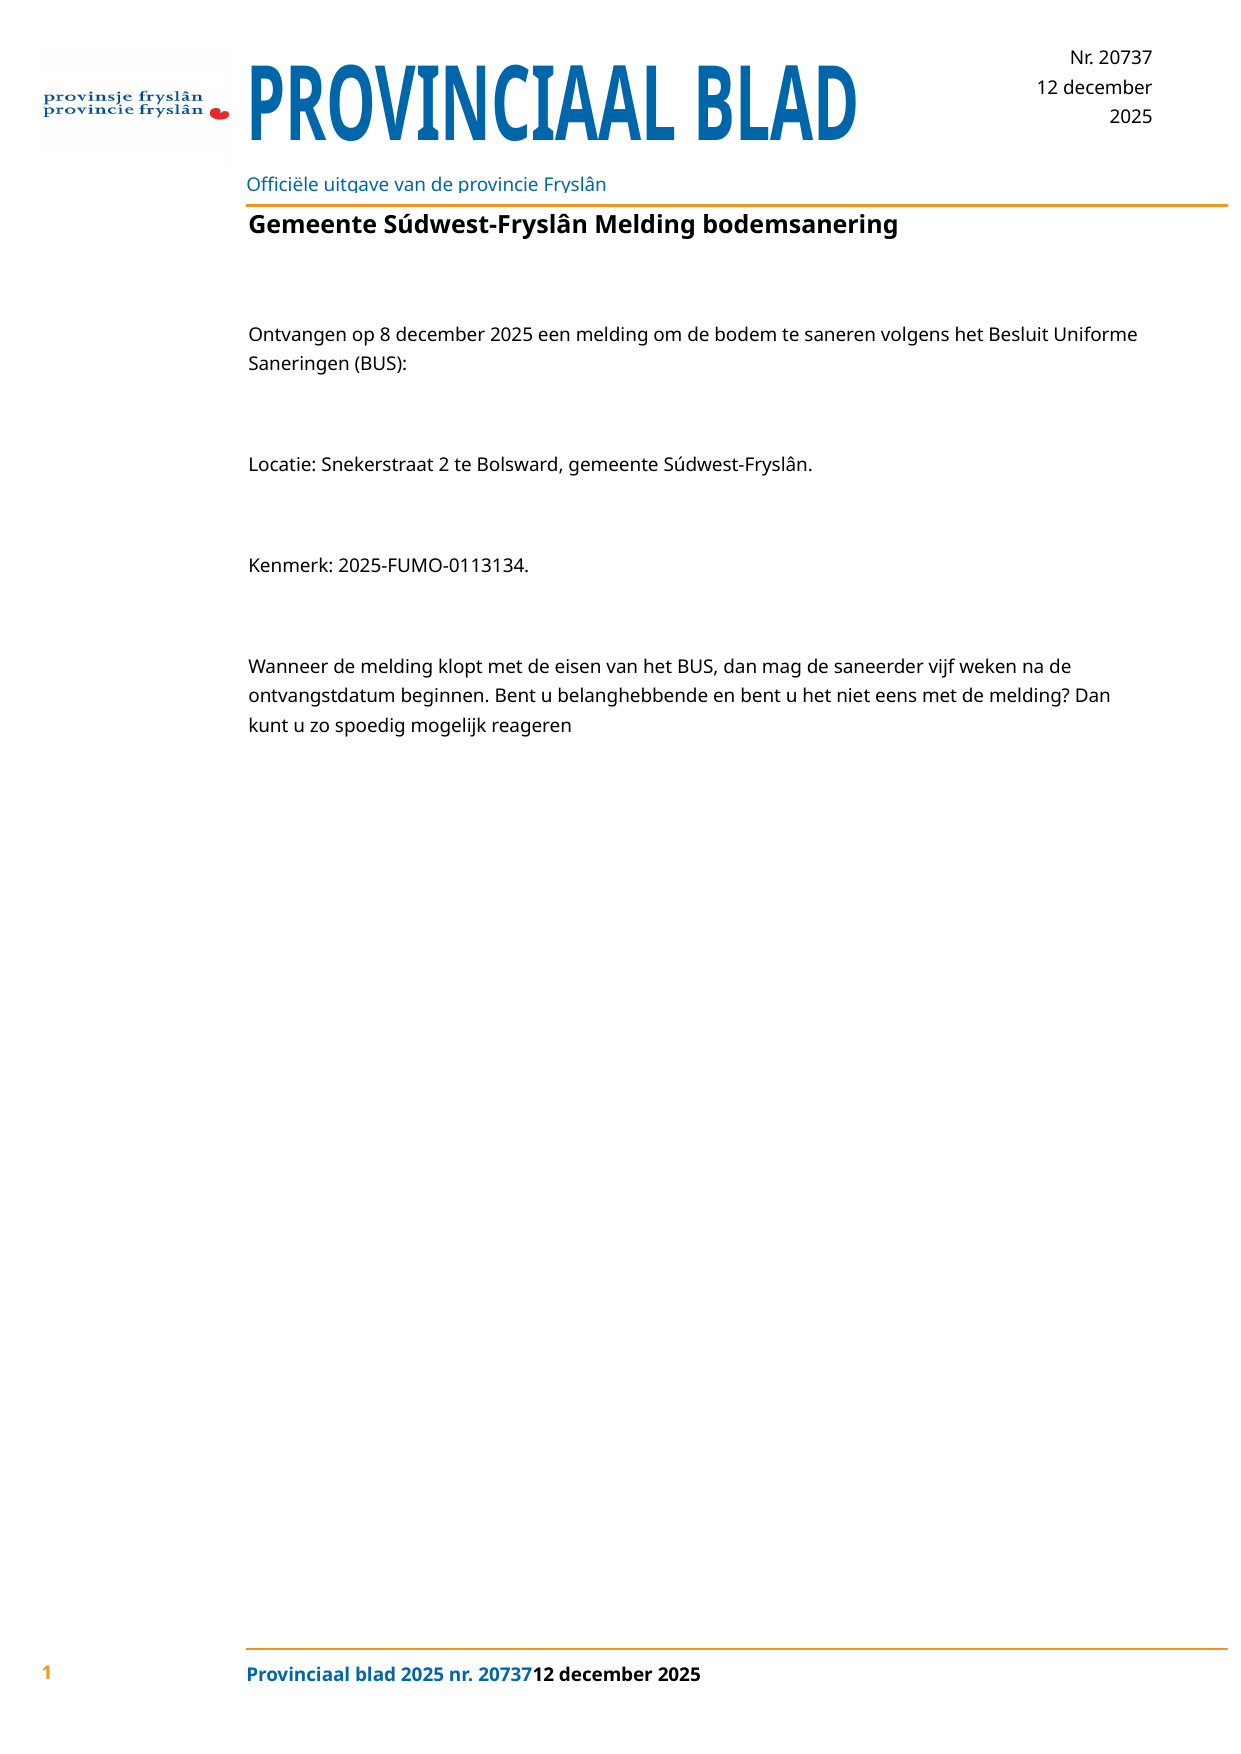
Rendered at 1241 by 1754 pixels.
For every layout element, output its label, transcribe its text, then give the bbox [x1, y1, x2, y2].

text Kenmerk: 2025-FUMO-0113134. [248, 552, 1152, 578]
text Locatie: Snekerstraat 2 te Bolsward, gemeente Súdwest-Fryslân. [248, 451, 1152, 477]
text Ontvangen op 8 december 2025 een melding om de bodem te saneren volgens het Besluit Uniforme Saneringen (BUS): [248, 321, 1152, 376]
text Gemeente Súdwest-Fryslân Melding bodemsanering [248, 207, 1152, 241]
text Wanneer de melding klopt met de eisen van het BUS, dan mag de saneerder vijf weken na de ontvangstdatum beginnen. Bent u belanghebbende en bent u het niet eens met de melding? Dan kunt u zo spoedig mogelijk reageren [248, 653, 1152, 738]
picture [41, 47, 231, 172]
